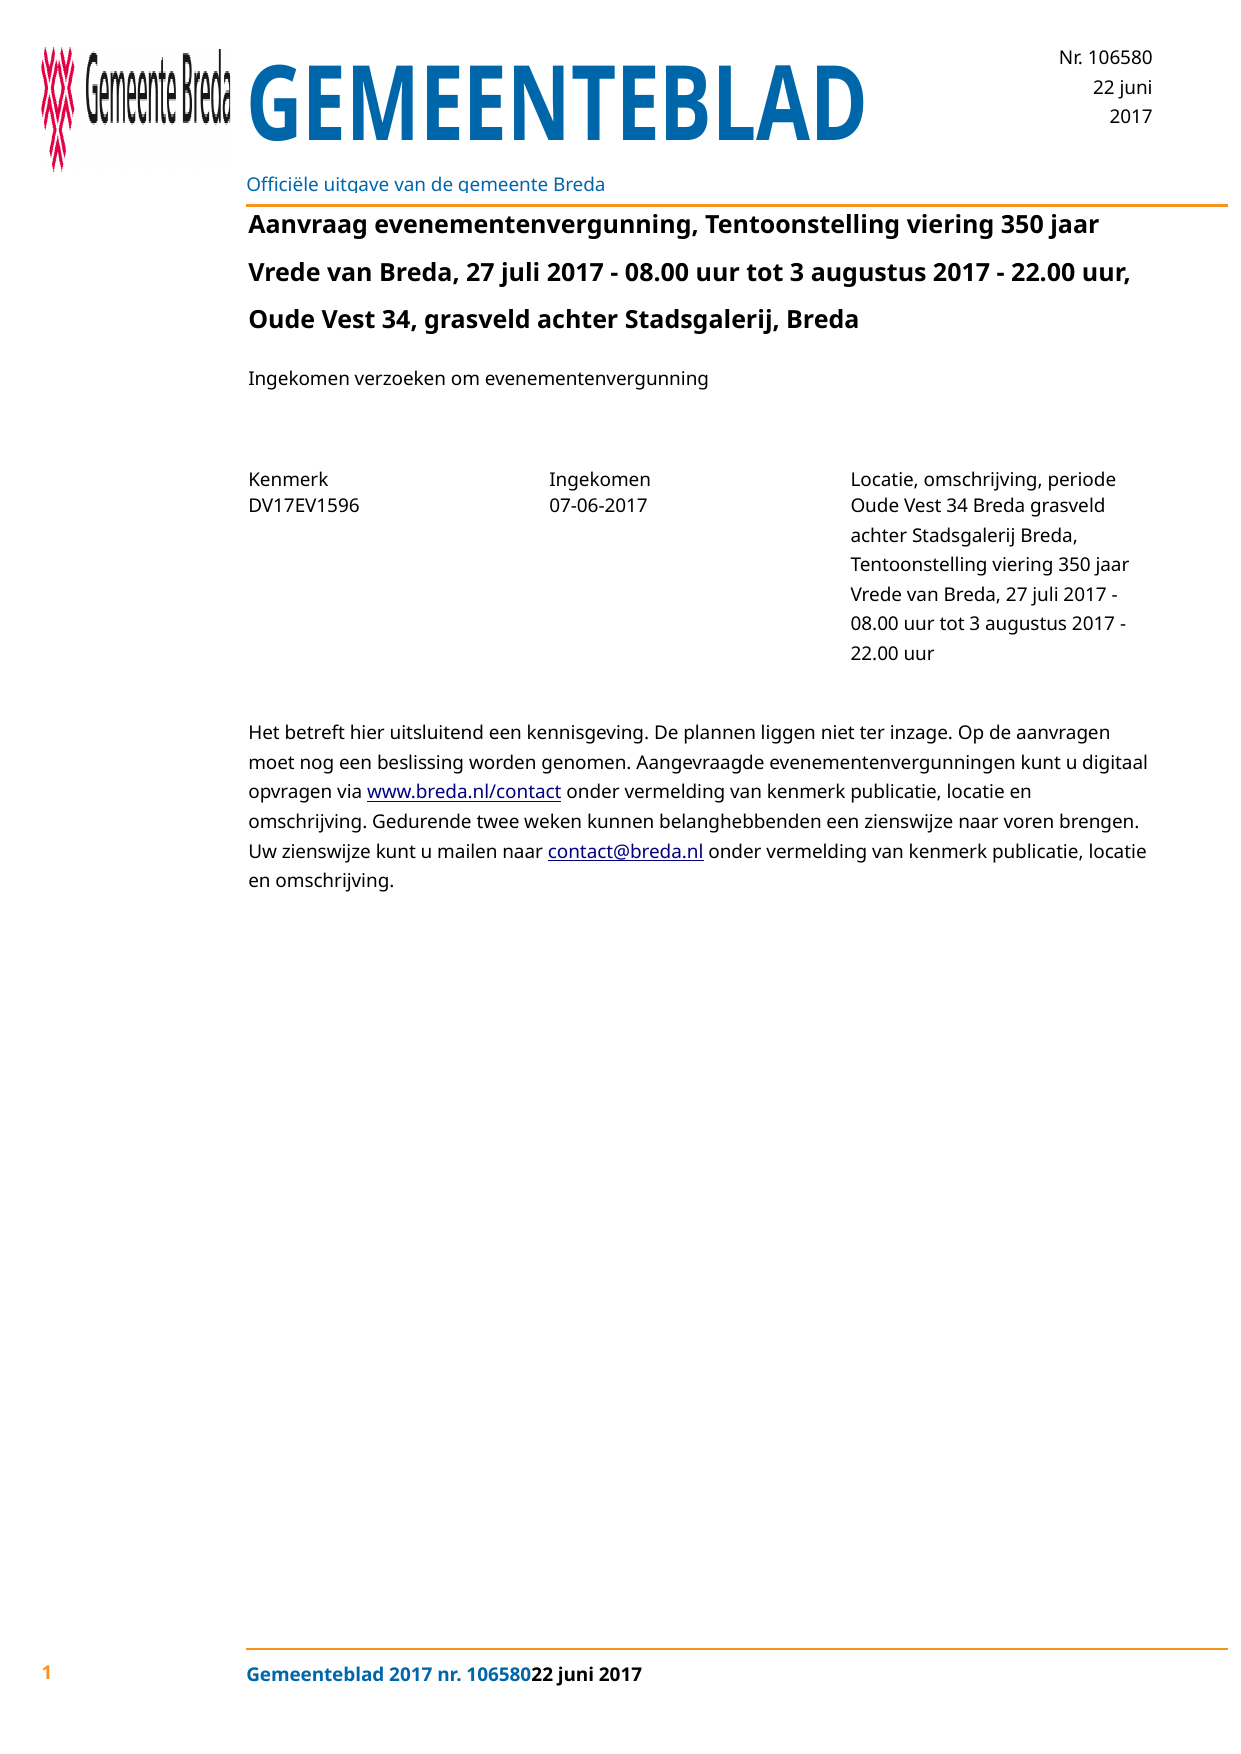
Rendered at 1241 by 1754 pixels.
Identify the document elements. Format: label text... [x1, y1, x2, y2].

text Aanvraag evenementenvergunning, Tentoonstelling viering 350 jaar Vrede van Breda, 27 juli 2017 - 08.00 uur tot 3 augustus 2017 - 22.00 uur, Oude Vest 34, grasveld achter Stadsgalerij, Breda [248, 207, 1152, 336]
table_cell Oude Vest 34 Breda grasveld achter Stadsgalerij Breda, Tentoonstelling viering 350 jaar Vrede van Breda, 27 juli 2017 - 08.00 uur tot 3 augustus 2017 - 22.00 uur [850, 492, 1152, 666]
table_header Locatie, omschrijving, periode [850, 466, 1152, 492]
table_cell DV17EV1596 [248, 492, 549, 666]
picture [41, 47, 231, 172]
table_cell 07-06-2017 [549, 492, 850, 666]
text Het betreft hier uitsluitend een kennisgeving. De plannen liggen niet ter inzage. Op de aanvragen moet nog een beslissing worden genomen. Aangevraagde evenementenvergunningen kunt u digitaal opvragen via www.breda.nl/contact onder vermelding van kenmerk publicatie, locatie en omschrijving. Gedurende twee weken kunnen belanghebbenden een zienswijze naar voren brengen. Uw zienswijze kunt u mailen naar contact@breda.nl onder vermelding van kenmerk publicatie, locatie en omschrijving. [248, 719, 1152, 893]
table_header Kenmerk [248, 466, 549, 492]
table_header Ingekomen [549, 466, 850, 492]
text Ingekomen verzoeken om evenementenvergunning [248, 366, 1152, 391]
